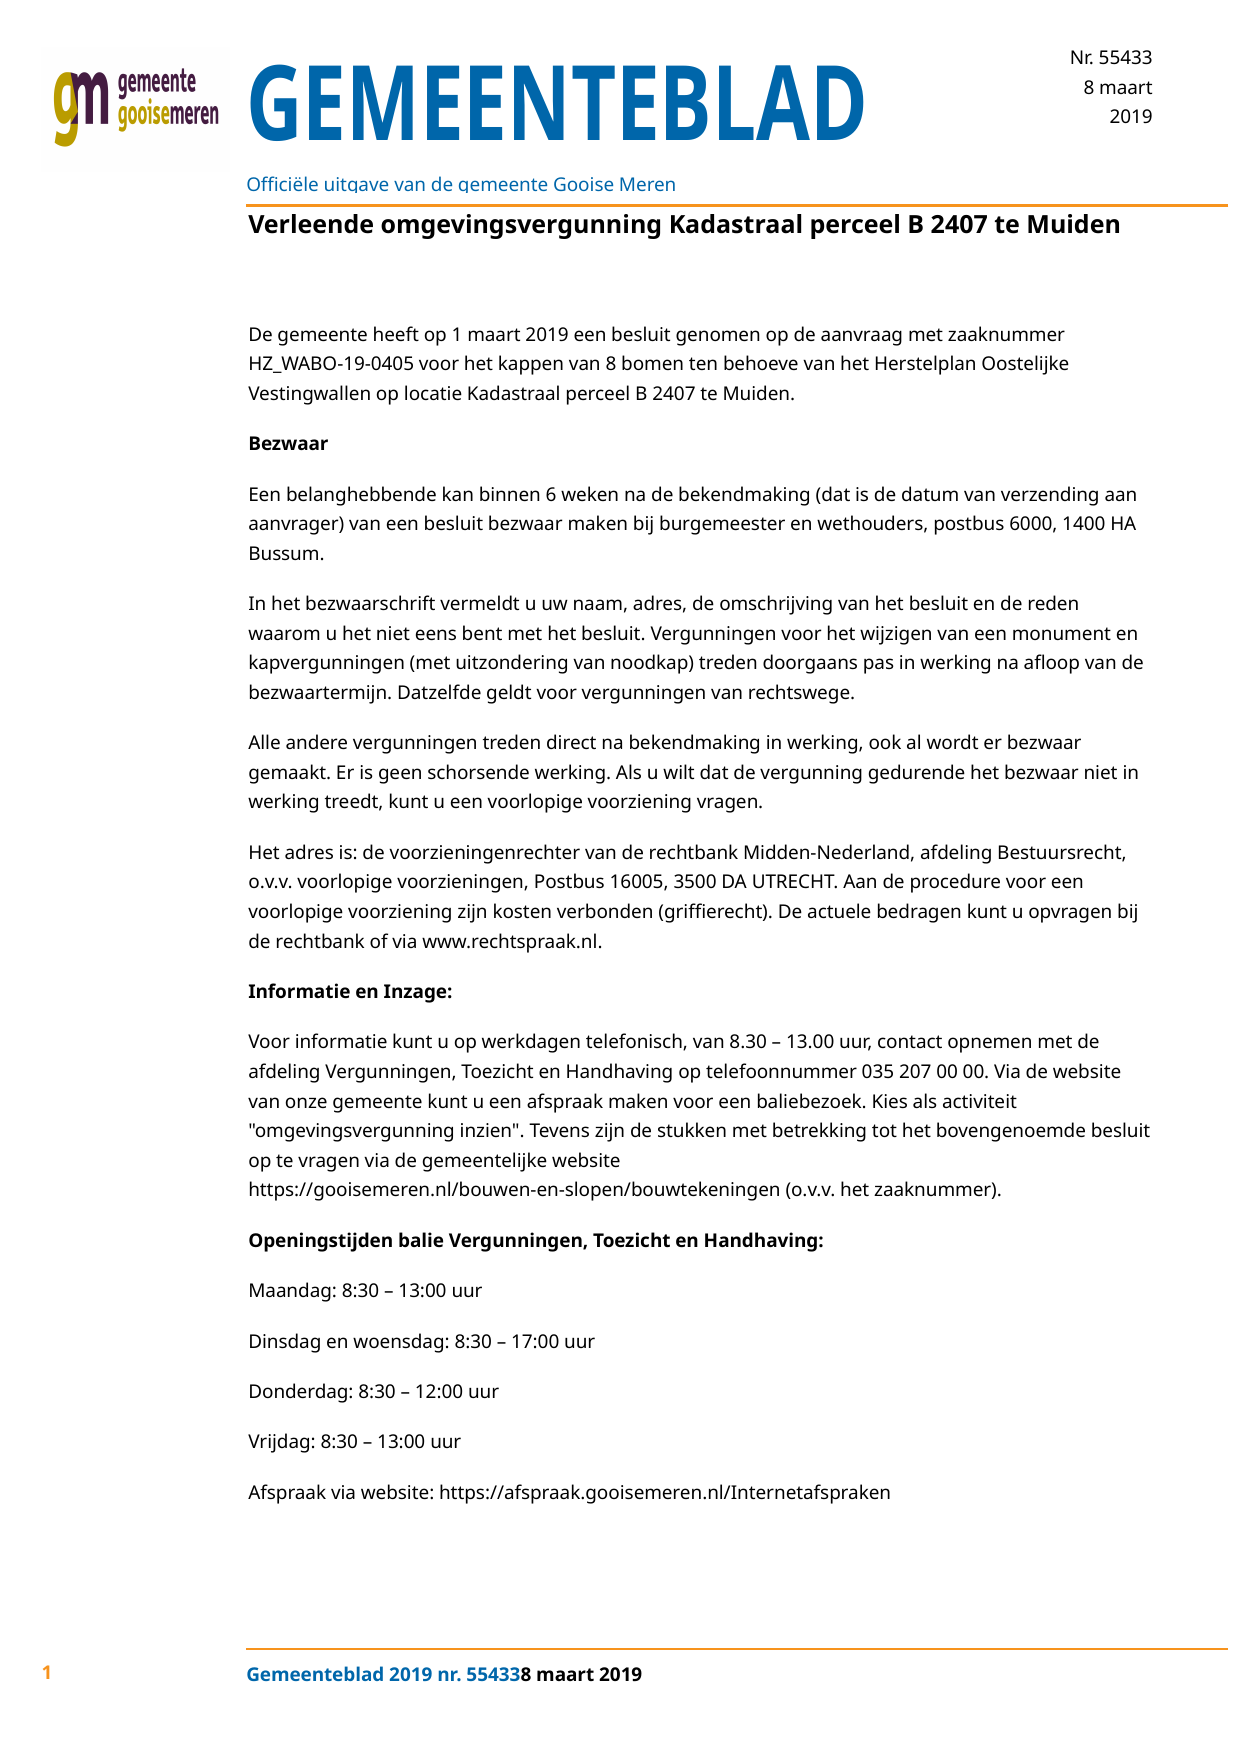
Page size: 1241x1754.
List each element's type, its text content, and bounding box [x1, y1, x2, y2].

text Donderdag: 8:30 – 12:00 uur [248, 1378, 1152, 1404]
text Informatie en Inzage: [248, 978, 1152, 1004]
text De gemeente heeft op 1 maart 2019 een besluit genomen op de aanvraag met zaaknummer HZ_WABO-19-0405 voor het kappen van 8 bomen ten behoeve van het Herstelplan Oostelijke Vestingwallen op locatie Kadastraal perceel B 2407 te Muiden. [248, 321, 1152, 406]
text Voor informatie kunt u op werkdagen telefonisch, van 8.30 – 13.00 uur, contact opnemen met de afdeling Vergunningen, Toezicht en Handhaving op telefoonnummer 035 207 00 00. Via de website van onze gemeente kunt u een afspraak maken voor een baliebezoek. Kies als activiteit "omgevingsvergunning inzien". Tevens zijn de stukken met betrekking tot het bovengenoemde besluit op te vragen via de gemeentelijke website https://gooisemeren.nl/bouwen-en-slopen/bouwtekeningen (o.v.v. het zaaknummer). [248, 1029, 1152, 1202]
text Vrijdag: 8:30 – 13:00 uur [248, 1429, 1152, 1454]
text Afspraak via website: https://afspraak.gooisemeren.nl/Internetafspraken [248, 1479, 1152, 1505]
text Verleende omgevingsvergunning Kadastraal perceel B 2407 te Muiden [248, 207, 1152, 241]
text Dinsdag en woensdag: 8:30 – 17:00 uur [248, 1328, 1152, 1353]
text Maandag: 8:30 – 13:00 uur [248, 1277, 1152, 1303]
picture [41, 47, 231, 172]
text Alle andere vergunningen treden direct na bekendmaking in werking, ook al wordt er bezwaar gemaakt. Er is geen schorsende werking. Als u wilt dat de vergunning gedurende het bezwaar niet in werking treedt, kunt u een voorlopige voorziening vragen. [248, 729, 1152, 814]
text Bezwaar [248, 430, 1152, 456]
text In het bezwaarschrift vermeldt u uw naam, adres, de omschrijving van het besluit en de reden waarom u het niet eens bent met het besluit. Vergunningen voor het wijzigen van een monument en kapvergunningen (met uitzondering van noodkap) treden doorgaans pas in werking na afloop van de bezwaartermijn. Datzelfde geldt voor vergunningen van rechtswege. [248, 590, 1152, 705]
text Een belanghebbende kan binnen 6 weken na de bekendmaking (dat is de datum van verzending aan aanvrager) van een besluit bezwaar maken bij burgemeester en wethouders, postbus 6000, 1400 HA Bussum. [248, 481, 1152, 566]
text Openingstijden balie Vergunningen, Toezicht en Handhaving: [248, 1227, 1152, 1253]
text Het adres is: de voorzieningenrechter van de rechtbank Midden-Nederland, afdeling Bestuursrecht, o.v.v. voorlopige voorzieningen, Postbus 16005, 3500 DA UTRECHT. Aan de procedure voor een voorlopige voorziening zijn kosten verbonden (griffierecht). De actuele bedragen kunt u opvragen bij de rechtbank of via www.rechtspraak.nl. [248, 839, 1152, 953]
